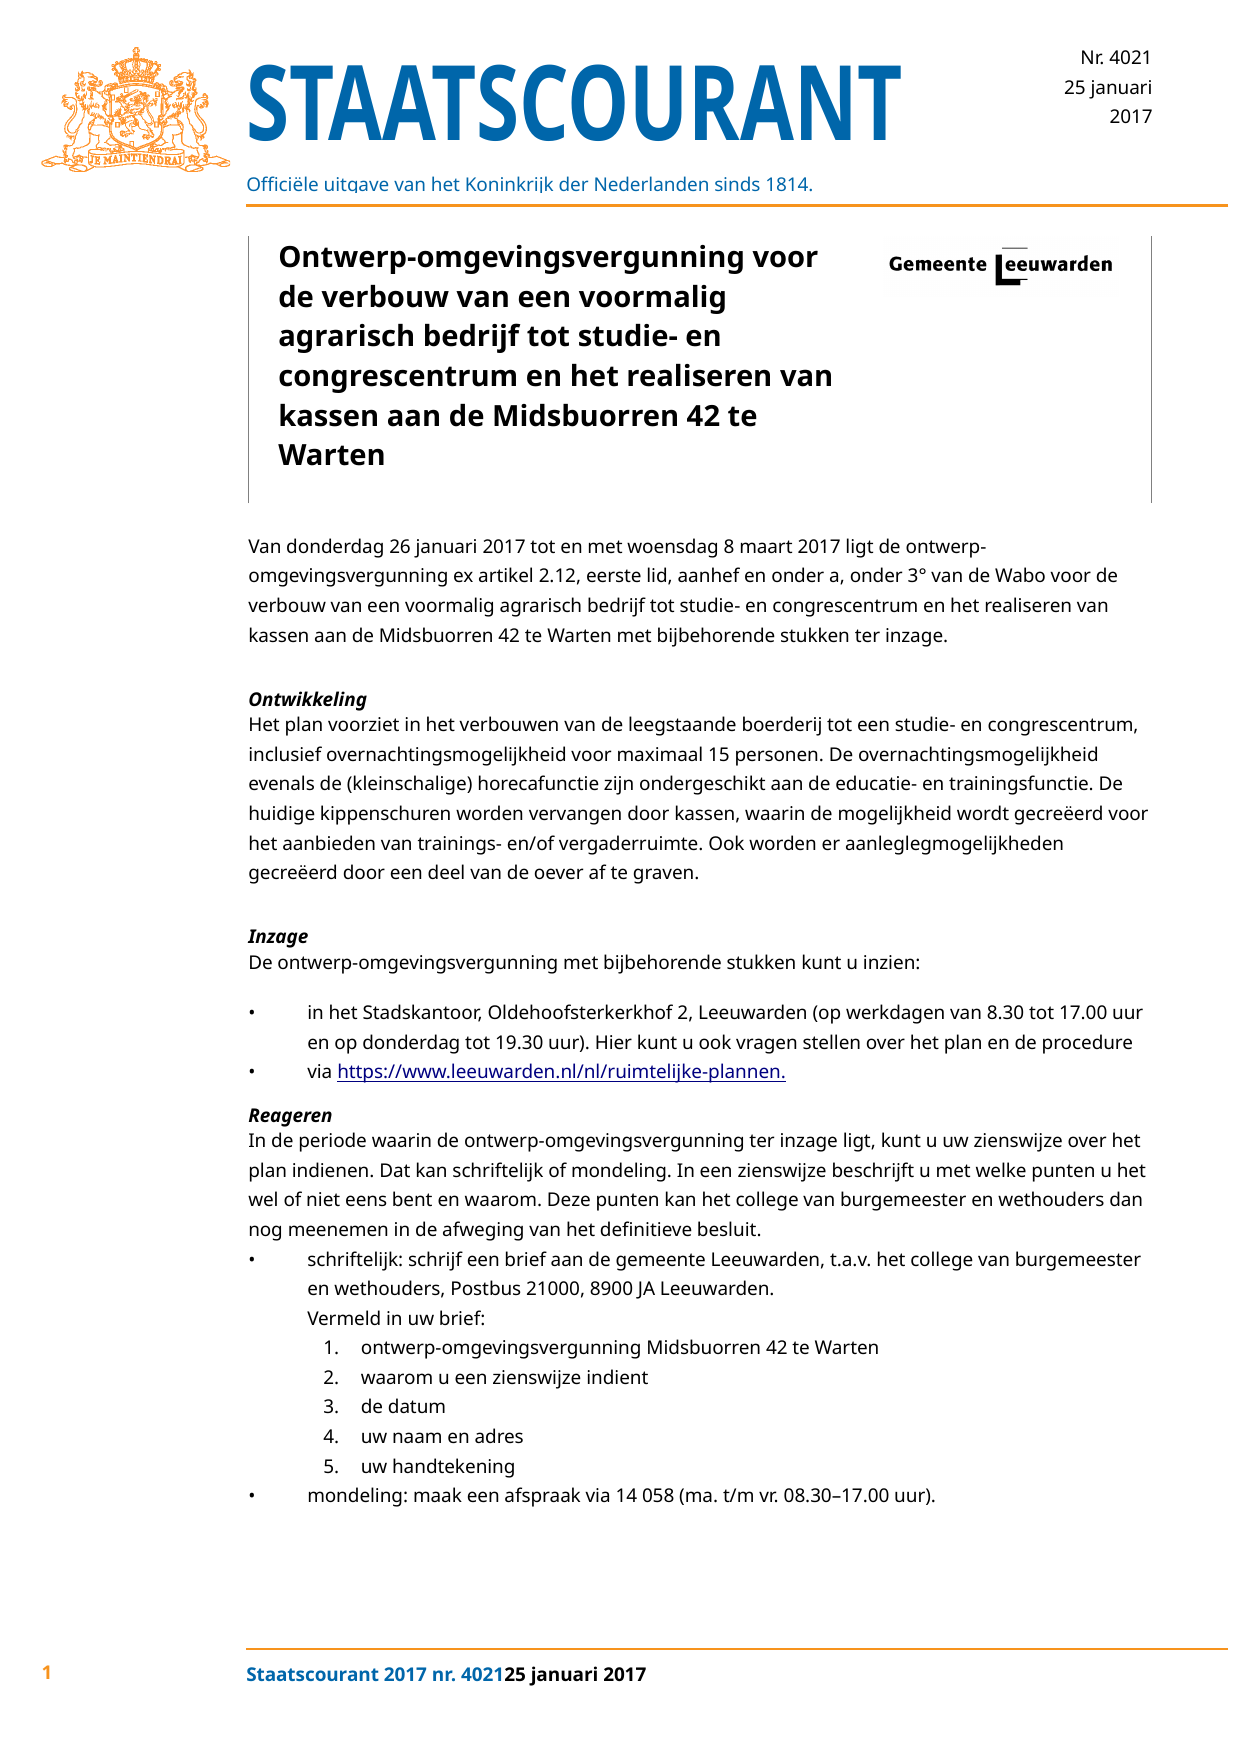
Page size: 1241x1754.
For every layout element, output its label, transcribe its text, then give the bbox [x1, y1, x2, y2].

list uw naam en adres [323, 1423, 1152, 1449]
list de datum [323, 1394, 1152, 1419]
list waarom u een zienswijze indient [323, 1364, 1152, 1390]
table_header Ontwerp-omgevingsvergunning voor de verbouw van een voormalig agrarisch bedrijf tot studie- en congrescentrum en het realiseren van kassen aan de Midsbuorren 42 te Warten [249, 236, 850, 503]
list via https://www.leeuwarden.nl/nl/ruimtelijke-plannen. [248, 1059, 1152, 1084]
table_header [850, 236, 1151, 503]
picture [882, 236, 1119, 297]
list in het Stadskantoor, Oldehoofsterkerkhof 2, Leeuwarden (op werkdagen van 8.30 tot 17.00 uur en op donderdag tot 19.30 uur). Hier kunt u ook vragen stellen over het plan en de procedure [248, 999, 1152, 1055]
text Inzage [248, 923, 1152, 949]
picture [41, 47, 231, 172]
text Van donderdag 26 januari 2017 tot en met woensdag 8 maart 2017 ligt de ontwerp-omgevingsvergunning ex artikel 2.12, eerste lid, aanhef en onder a, onder 3° van de Wabo voor de verbouw van een voormalig agrarisch bedrijf tot studie- en congrescentrum en het realiseren van kassen aan de Midsbuorren 42 te Warten met bijbehorende stukken ter inzage. [248, 533, 1152, 647]
text In de periode waarin de ontwerp-omgevingsvergunning ter inzage ligt, kunt u uw zienswijze over het plan indienen. Dat kan schriftelijk of mondeling. In een zienswijze beschrijft u met welke punten u het wel of niet eens bent en waarom. Deze punten kan het college van burgemeester en wethouders dan nog meenemen in de afweging van het definitieve besluit. [248, 1127, 1152, 1242]
text De ontwerp-omgevingsvergunning met bijbehorende stukken kunt u inzien: [248, 949, 1152, 975]
text Ontwikkeling [248, 686, 1152, 711]
list Vermeld in uw brief: [248, 1305, 1152, 1331]
text Reageren [248, 1102, 1152, 1127]
list uw handtekening [323, 1453, 1152, 1479]
list mondeling: maak een afspraak via 14 058 (ma. t/m vr. 08.30–17.00 uur). [248, 1482, 1152, 1508]
text Het plan voorziet in het verbouwen van de leegstaande boerderij tot een studie- en congrescentrum, inclusief overnachtingsmogelijkheid voor maximaal 15 personen. De overnachtingsmogelijkheid evenals de (kleinschalige) horecafunctie zijn ondergeschikt aan de educatie- en trainingsfunctie. De huidige kippenschuren worden vervangen door kassen, waarin de mogelijkheid wordt gecreëerd voor het aanbieden van trainings- en/of vergaderruimte. Ook worden er aanleglegmogelijkheden gecreëerd door een deel van de oever af te graven. [248, 711, 1152, 885]
list ontwerp-omgevingsvergunning Midsbuorren 42 te Warten [323, 1334, 1152, 1360]
list schriftelijk: schrijf een brief aan de gemeente Leeuwarden, t.a.v. het college van burgemeester en wethouders, Postbus 21000, 8900 JA Leeuwarden. [248, 1246, 1152, 1301]
